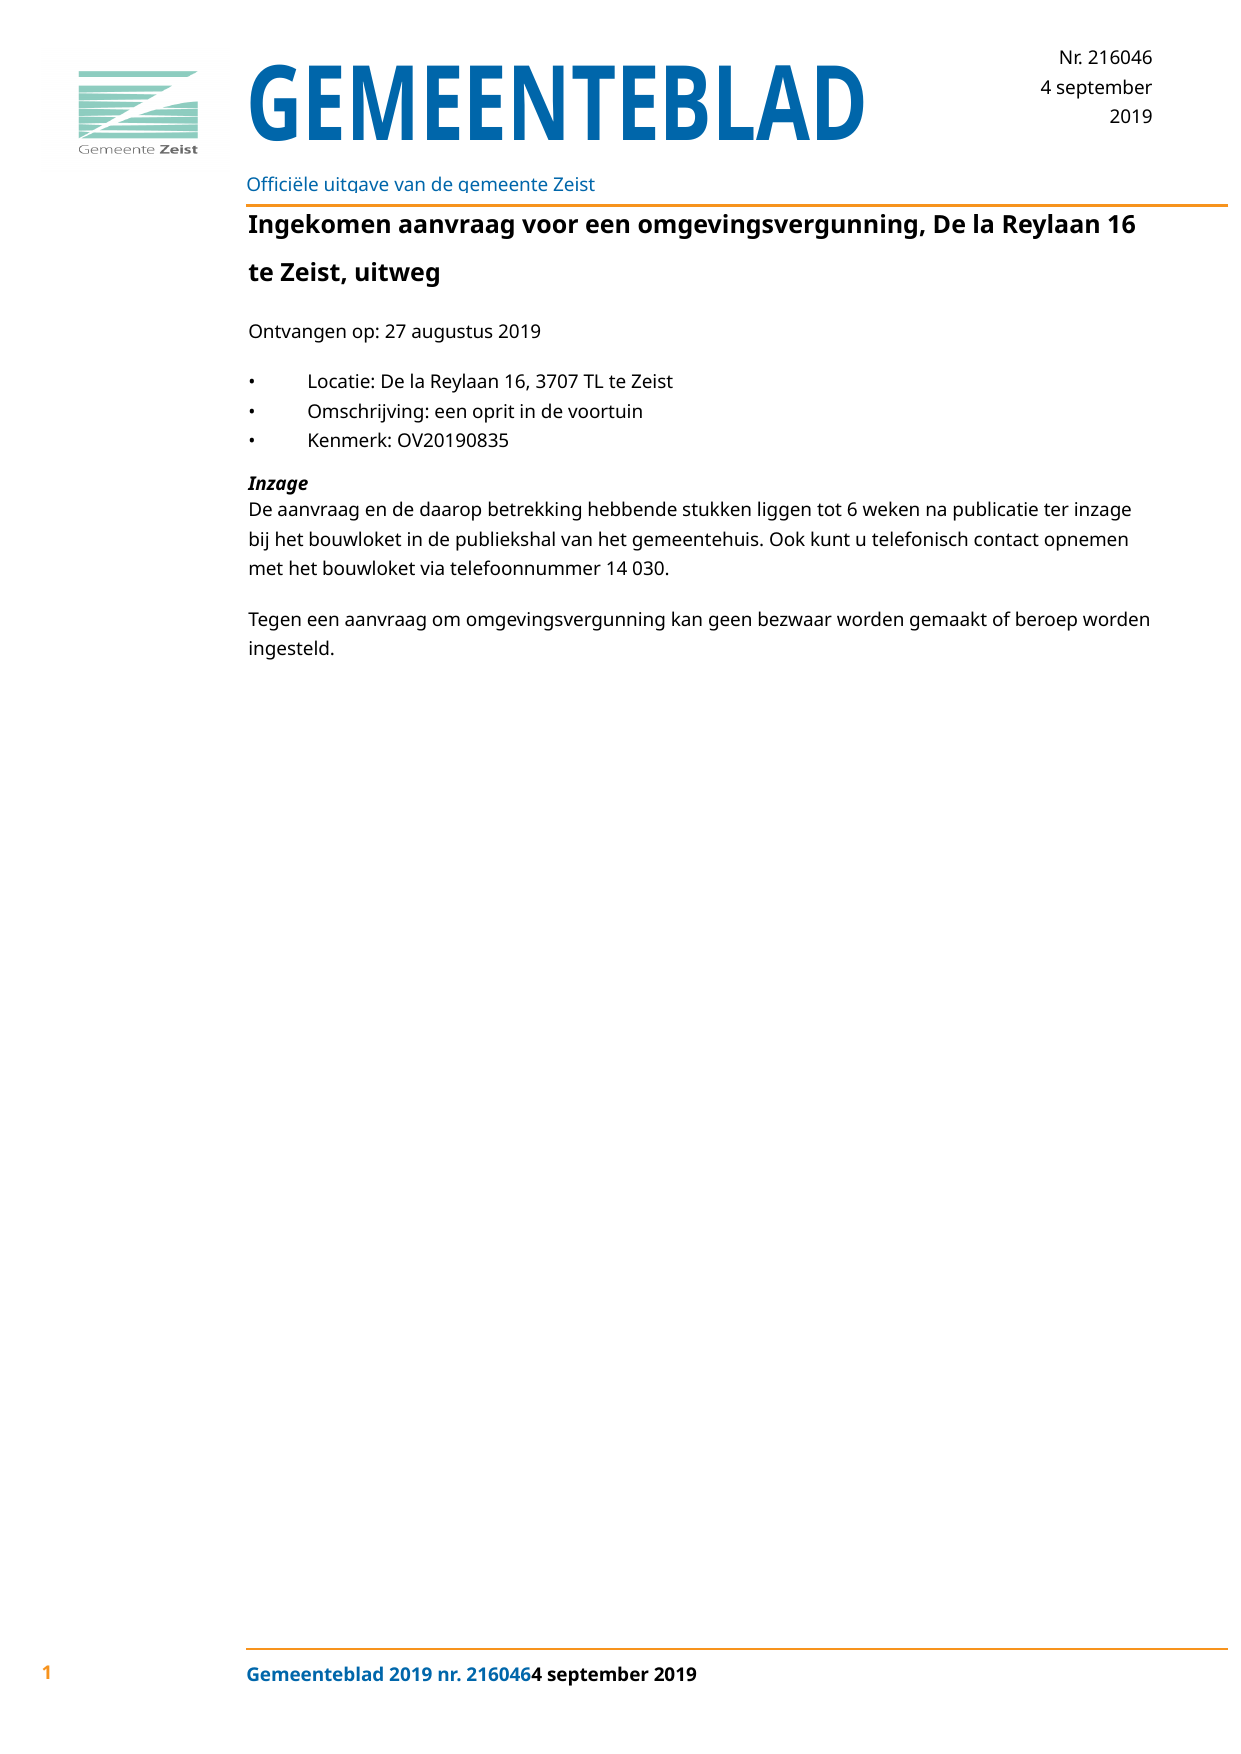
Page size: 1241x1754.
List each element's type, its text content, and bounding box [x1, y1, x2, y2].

text Inzage [248, 471, 1152, 496]
list Locatie: De la Reylaan 16, 3707 TL te Zeist [248, 368, 1152, 394]
text De aanvraag en de daarop betrekking hebbende stukken liggen tot 6 weken na publicatie ter inzage bij het bouwloket in de publiekshal van het gemeentehuis. Ook kunt u telefonisch contact opnemen met het bouwloket via telefoonnummer 14 030. [248, 496, 1152, 581]
picture [41, 47, 231, 172]
text Ontvangen op: 27 augustus 2019 [248, 318, 1152, 344]
text Tegen een aanvraag om omgevingsvergunning kan geen bezwaar worden gemaakt of beroep worden ingesteld. [248, 606, 1152, 661]
list Kenmerk: OV20190835 [248, 427, 1152, 453]
list Omschrijving: een oprit in de voortuin [248, 398, 1152, 424]
text Ingekomen aanvraag voor een omgevingsvergunning, De la Reylaan 16 te Zeist, uitweg [248, 207, 1152, 288]
